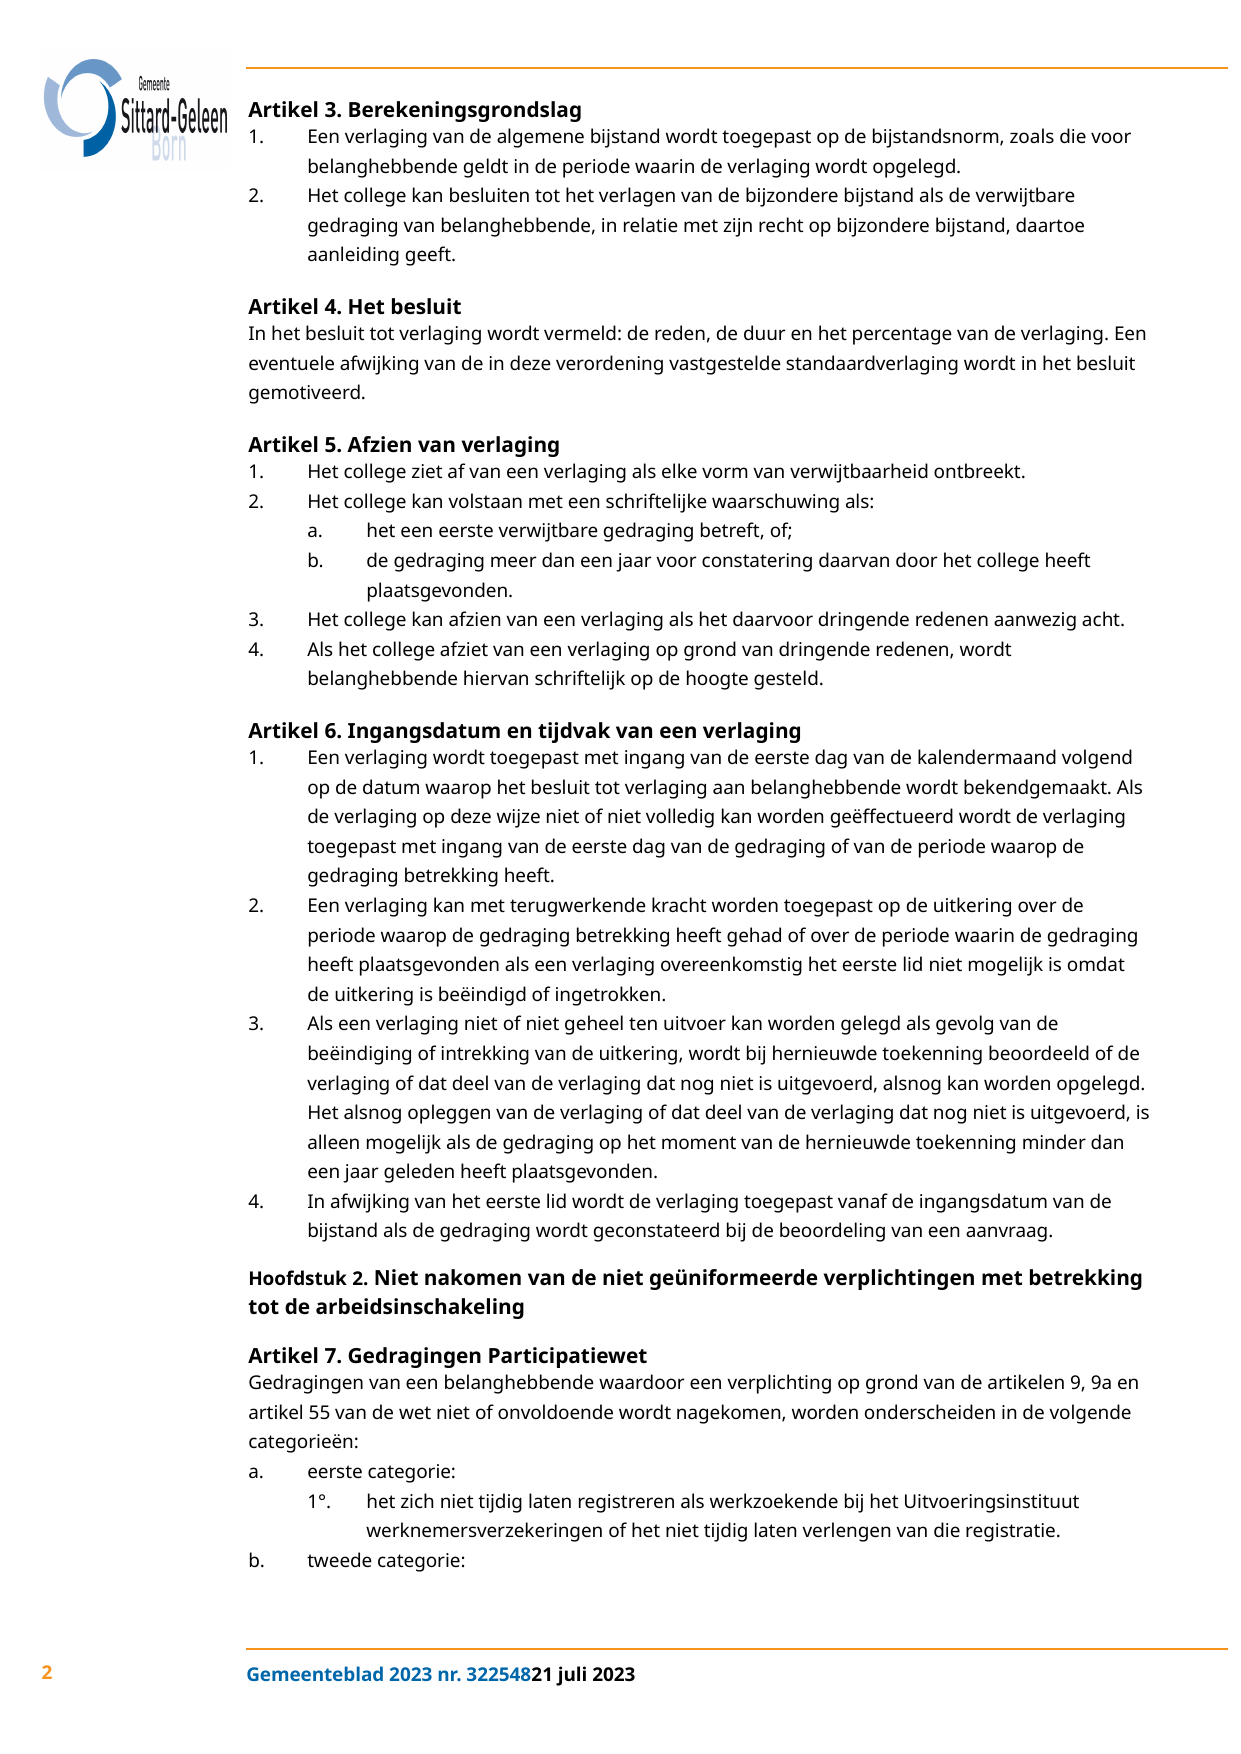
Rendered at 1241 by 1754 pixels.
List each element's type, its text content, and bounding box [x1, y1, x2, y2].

text Artikel 6. Ingangsdatum en tijdvak van een verlaging [248, 716, 1152, 744]
text Artikel 3. Berekeningsgrondslag [248, 95, 1152, 123]
list Als een verlaging niet of niet geheel ten uitvoer kan worden gelegd als gevolg van de beëindiging of intrekking van de uitkering, wordt bij hernieuwde toekenning beoordeeld of de verlaging of dat deel van de verlaging dat nog niet is uitgevoerd, alsnog kan worden opgelegd. Het alsnog opleggen van de verlaging of dat deel van de verlaging dat nog niet is uitgevoerd, is alleen mogelijk als de gedraging op het moment van de hernieuwde toekenning minder dan een jaar geleden heeft plaatsgevonden. [248, 1011, 1152, 1184]
list eerste categorie: [248, 1458, 1152, 1484]
text Artikel 7. Gedragingen Participatiewet [248, 1341, 1152, 1369]
list de gedraging meer dan een jaar voor constatering daarvan door het college heeft plaatsgevonden. [307, 547, 1152, 602]
list Het college kan besluiten tot het verlagen van de bijzondere bijstand als de verwijtbare gedraging van belanghebbende, in relatie met zijn recht op bijzondere bijstand, daartoe aanleiding geeft. [248, 182, 1152, 267]
list In afwijking van het eerste lid wordt de verlaging toegepast vanaf de ingangsdatum van de bijstand als de gedraging wordt geconstateerd bij de beoordeling van een aanvraag. [248, 1188, 1152, 1243]
list tweede categorie: [248, 1547, 1152, 1573]
list Een verlaging wordt toegepast met ingang van de eerste dag van de kalendermaand volgend op de datum waarop het besluit tot verlaging aan belanghebbende wordt bekendgemaakt. Als de verlaging op deze wijze niet of niet volledig kan worden geëffectueerd wordt de verlaging toegepast met ingang van de eerste dag van de gedraging of van de periode waarop de gedraging betrekking heeft. [248, 744, 1152, 888]
list Een verlaging kan met terugwerkende kracht worden toegepast op de uitkering over de periode waarop de gedraging betrekking heeft gehad of over de periode waarin de gedraging heeft plaatsgevonden als een verlaging overeenkomstig het eerste lid niet mogelijk is omdat de uitkering is beëindigd of ingetrokken. [248, 892, 1152, 1007]
list Het college kan afzien van een verlaging als het daarvoor dringende redenen aanwezig acht. [248, 606, 1152, 632]
text Artikel 5. Afzien van verlaging [248, 430, 1152, 458]
text Hoofdstuk 2. Niet nakomen van de niet geüniformeerde verplichtingen met betrekking tot de arbeidsinschakeling [248, 1263, 1152, 1320]
list Het college kan volstaan met een schriftelijke waarschuwing als: [248, 488, 1152, 514]
list Een verlaging van de algemene bijstand wordt toegepast op de bijstandsnorm, zoals die voor belanghebbende geldt in de periode waarin de verlaging wordt opgelegd. [248, 123, 1152, 178]
list het zich niet tijdig laten registreren als werkzoekende bij het Uitvoeringsinstituut werknemersverzekeringen of het niet tijdig laten verlengen van die registratie. [307, 1488, 1152, 1543]
text Artikel 4. Het besluit [248, 292, 1152, 320]
text In het besluit tot verlaging wordt vermeld: de reden, de duur en het percentage van de verlaging. Een eventuele afwijking van de in deze verordening vastgestelde standaardverlaging wordt in het besluit gemotiveerd. [248, 320, 1152, 405]
list Als het college afziet van een verlaging op grond van dringende redenen, wordt belanghebbende hiervan schriftelijk op de hoogte gesteld. [248, 636, 1152, 691]
list het een eerste verwijtbare gedraging betreft, of; [307, 518, 1152, 543]
picture [41, 47, 231, 172]
text Gedragingen van een belanghebbende waardoor een verplichting op grond van de artikelen 9, 9a en artikel 55 van de wet niet of onvoldoende wordt nagekomen, worden onderscheiden in de volgende categorieën: [248, 1369, 1152, 1454]
list Het college ziet af van een verlaging als elke vorm van verwijtbaarheid ontbreekt. [248, 458, 1152, 484]
